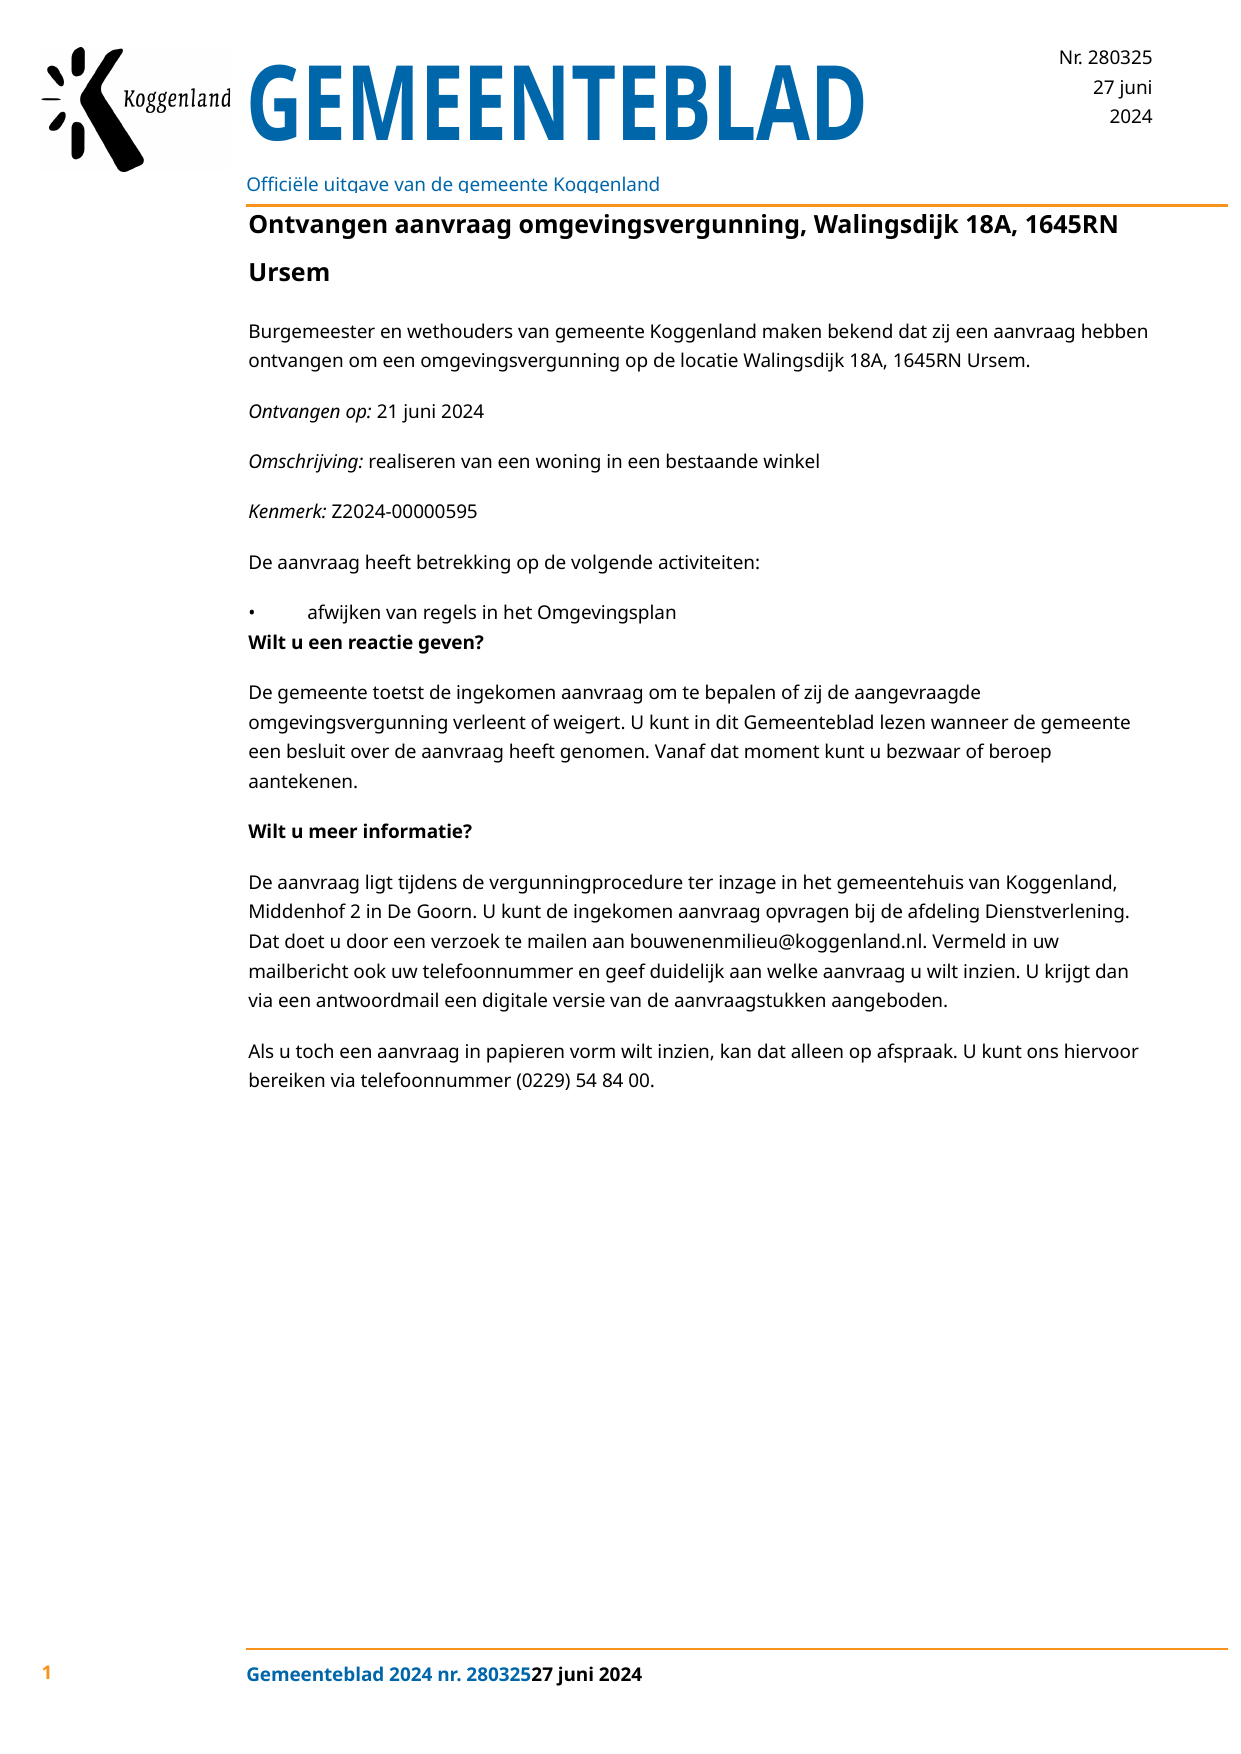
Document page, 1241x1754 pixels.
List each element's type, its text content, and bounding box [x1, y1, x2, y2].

text Ontvangen op: 21 juni 2024 [248, 398, 1152, 424]
text Burgemeester en wethouders van gemeente Koggenland maken bekend dat zij een aanvraag hebben ontvangen om een omgevingsvergunning op de locatie Walingsdijk 18A, 1645RN Ursem. [248, 318, 1152, 373]
text Ontvangen aanvraag omgevingsvergunning, Walingsdijk 18A, 1645RN Ursem [248, 207, 1152, 288]
text Wilt u een reactie geven? [248, 629, 1152, 655]
text Omschrijving: realiseren van een woning in een bestaande winkel [248, 448, 1152, 474]
text Kenmerk: Z2024-00000595 [248, 499, 1152, 524]
text De gemeente toetst de ingekomen aanvraag om te bepalen of zij de aangevraagde omgevingsvergunning verleent of weigert. U kunt in dit Gemeenteblad lezen wanneer de gemeente een besluit over de aanvraag heeft genomen. Vanaf dat moment kunt u bezwaar of beroep aantekenen. [248, 679, 1152, 794]
text Wilt u meer informatie? [248, 819, 1152, 844]
text De aanvraag heeft betrekking op de volgende activiteiten: [248, 549, 1152, 575]
text De aanvraag ligt tijdens de vergunningprocedure ter inzage in het gemeentehuis van Koggenland, Middenhof 2 in De Goorn. U kunt de ingekomen aanvraag opvragen bij de afdeling Dienstverlening. Dat doet u door een verzoek te mailen aan bouwenenmilieu@koggenland.nl. Vermeld in uw mailbericht ook uw telefoonnummer en geef duidelijk aan welke aanvraag u wilt inzien. U krijgt dan via een antwoordmail een digitale versie van de aanvraagstukken aangeboden. [248, 869, 1152, 1013]
list afwijken van regels in het Omgevingsplan [248, 599, 1152, 625]
picture [41, 47, 231, 172]
text Als u toch een aanvraag in papieren vorm wilt inzien, kan dat alleen op afspraak. U kunt ons hiervoor bereiken via telefoonnummer (0229) 54 84 00. [248, 1038, 1152, 1093]
